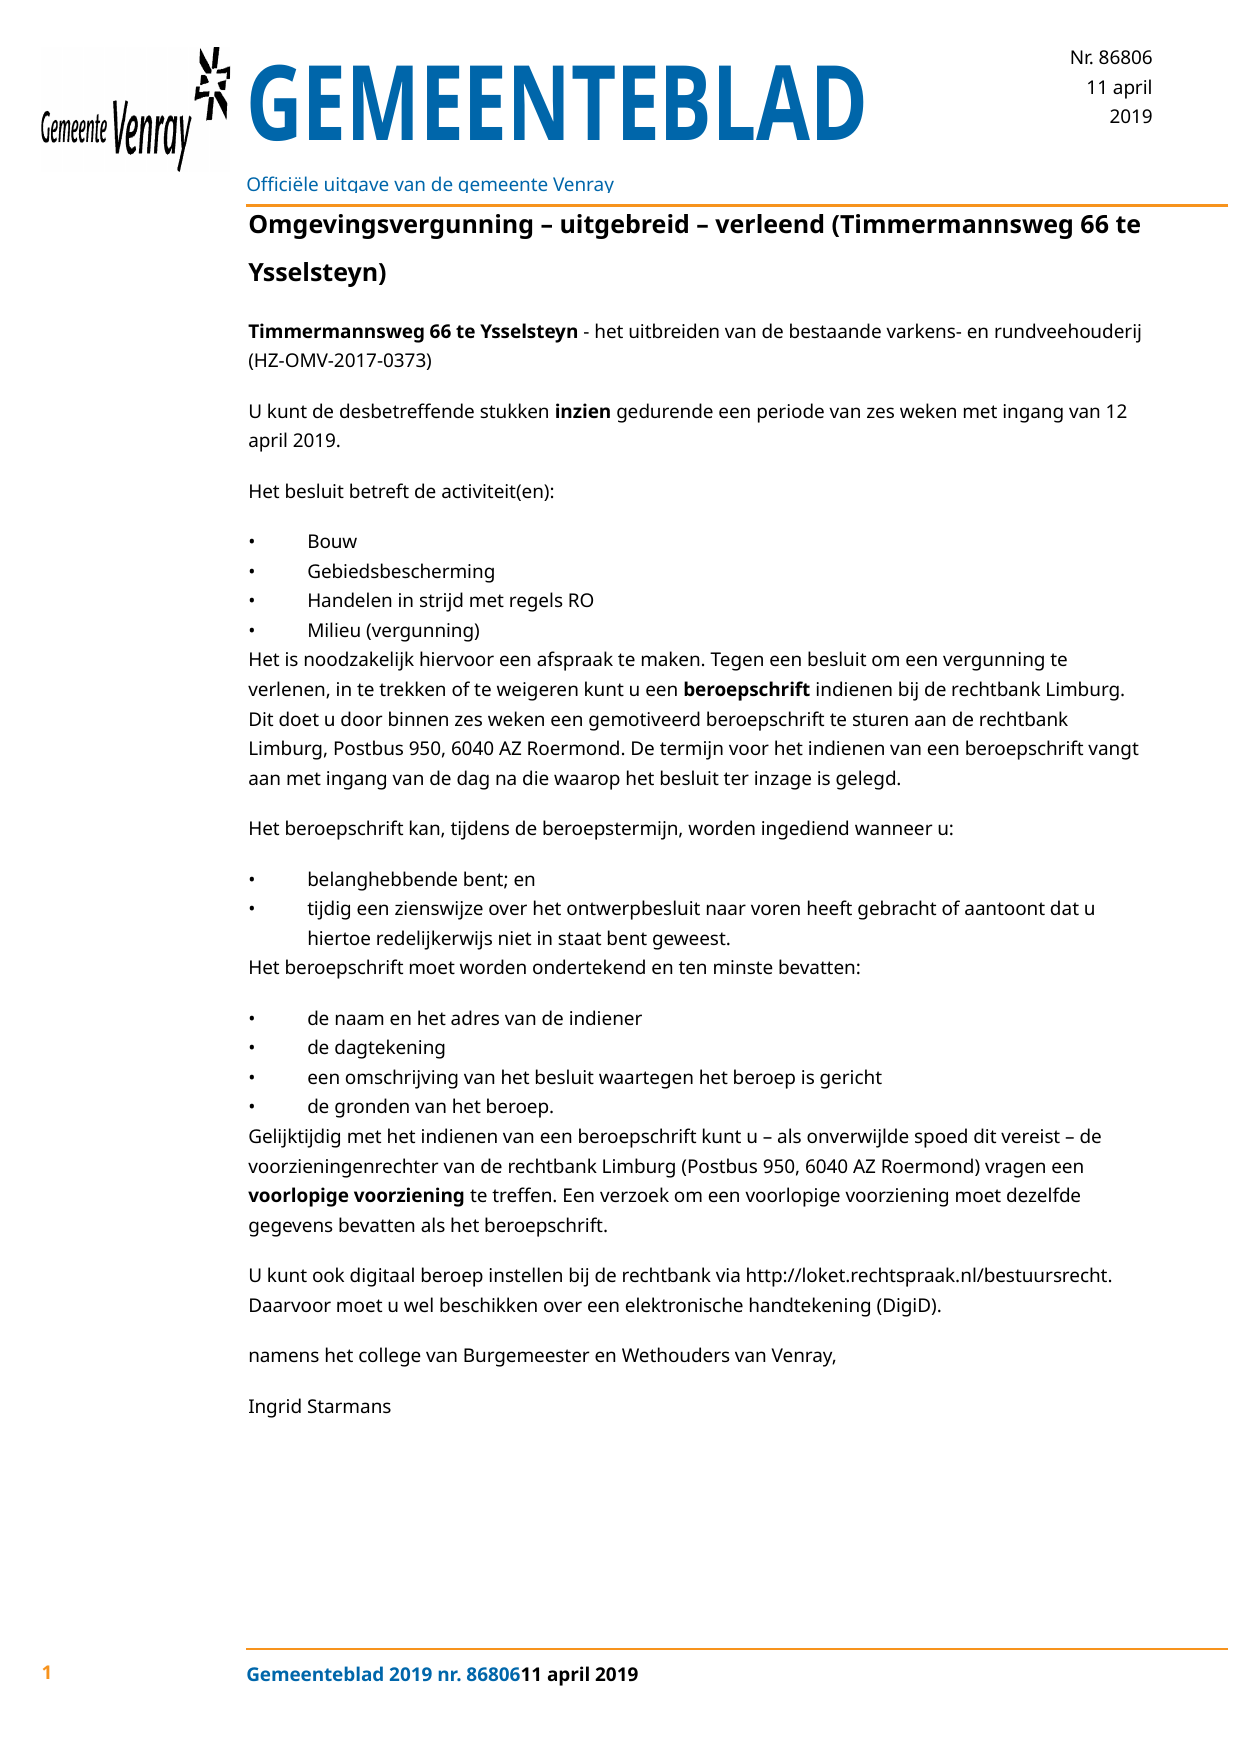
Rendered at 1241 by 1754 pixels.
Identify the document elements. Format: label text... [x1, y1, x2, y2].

text U kunt de desbetreffende stukken inzien gedurende een periode van zes weken met ingang van 12 april 2019. [248, 398, 1152, 453]
text namens het college van Burgemeester en Wethouders van Venray, [248, 1342, 1152, 1368]
text Timmermannsweg 66 te Ysselsteyn - het uitbreiden van de bestaande varkens- en rundveehouderij (HZ-OMV-2017-0373) [248, 318, 1152, 373]
text Ingrid Starmans [248, 1393, 1152, 1419]
list de gronden van het beroep. [248, 1094, 1152, 1119]
list Gebiedsbescherming [248, 558, 1152, 584]
text Omgevingsvergunning – uitgebreid – verleend (Timmermannsweg 66 te Ysselsteyn) [248, 207, 1152, 288]
list Handelen in strijd met regels RO [248, 587, 1152, 613]
picture [41, 47, 231, 172]
text Het besluit betreft de activiteit(en): [248, 478, 1152, 504]
list tijdig een zienswijze over het ontwerpbesluit naar voren heeft gebracht of aantoont dat u hiertoe redelijkerwijs niet in staat bent geweest. [248, 895, 1152, 951]
list Bouw [248, 528, 1152, 554]
text Het beroepschrift moet worden ondertekend en ten minste bevatten: [248, 954, 1152, 980]
list de dagtekening [248, 1034, 1152, 1060]
text Het is noodzakelijk hiervoor een afspraak te maken. Tegen een besluit om een vergunning te verlenen, in te trekken of te weigeren kunt u een beroepschrift indienen bij de rechtbank Limburg. Dit doet u door binnen zes weken een gemotiveerd beroepschrift te sturen aan de rechtbank Limburg, Postbus 950, 6040 AZ Roermond. De termijn voor het indienen van een beroepschrift vangt aan met ingang van de dag na die waarop het besluit ter inzage is gelegd. [248, 647, 1152, 791]
list de naam en het adres van de indiener [248, 1005, 1152, 1031]
text U kunt ook digitaal beroep instellen bij de rechtbank via http://loket.rechtspraak.nl/bestuursrecht. Daarvoor moet u wel beschikken over een elektronische handtekening (DigiD). [248, 1262, 1152, 1318]
text Gelijktijdig met het indienen van een beroepschrift kunt u – als onverwijlde spoed dit vereist – de voorzieningenrechter van de rechtbank Limburg (Postbus 950, 6040 AZ Roermond) vragen een voorlopige voorziening te treffen. Een verzoek om een voorlopige voorziening moet dezelfde gegevens bevatten als het beroepschrift. [248, 1123, 1152, 1238]
text Het beroepschrift kan, tijdens de beroepstermijn, worden ingediend wanneer u: [248, 815, 1152, 841]
list Milieu (vergunning) [248, 617, 1152, 643]
list een omschrijving van het besluit waartegen het beroep is gericht [248, 1064, 1152, 1090]
list belanghebbende bent; en [248, 866, 1152, 892]
